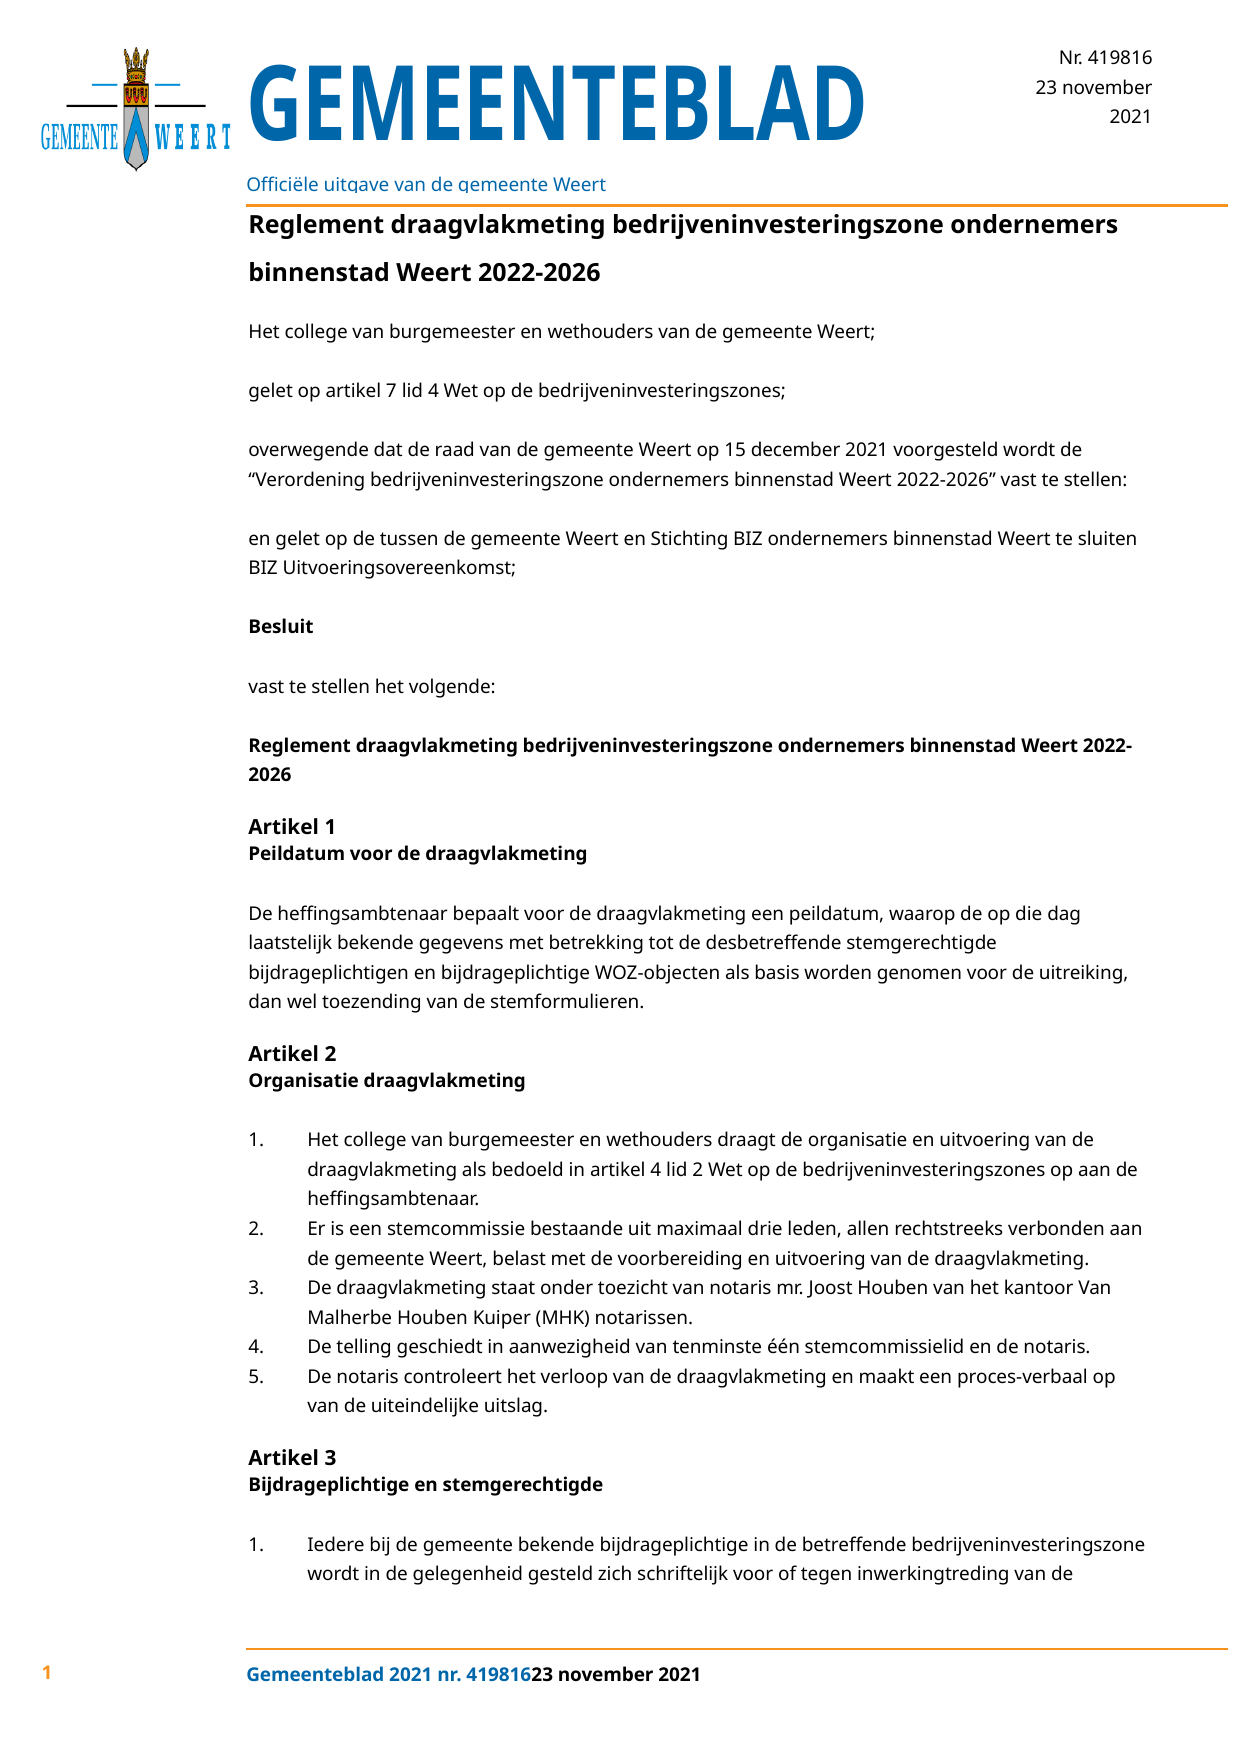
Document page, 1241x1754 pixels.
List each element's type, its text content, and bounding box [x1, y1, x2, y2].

text Artikel 2 [248, 1039, 1152, 1067]
text Bijdrageplichtige en stemgerechtigde [248, 1472, 1152, 1497]
text gelet op artikel 7 lid 4 Wet op de bedrijveninvesteringszones; [248, 377, 1152, 403]
list De draagvlakmeting staat onder toezicht van notaris mr. Joost Houben van het kantoor Van Malherbe Houben Kuiper (MHK) notarissen. [248, 1274, 1152, 1330]
list Iedere bij de gemeente bekende bijdrageplichtige in de betreffende bedrijveninvesteringszone wordt in de gelegenheid gesteld zich schriftelijk voor of tegen inwerkingtreding van de [248, 1531, 1152, 1586]
text en gelet op de tussen de gemeente Weert en Stichting BIZ ondernemers binnenstad Weert te sluiten BIZ Uitvoeringsovereenkomst; [248, 525, 1152, 580]
text Organisatie draagvlakmeting [248, 1067, 1152, 1093]
text Peildatum voor de draagvlakmeting [248, 841, 1152, 866]
text Artikel 1 [248, 812, 1152, 841]
text Besluit [248, 614, 1152, 639]
list Er is een stemcommissie bestaande uit maximaal drie leden, allen rechtstreeks verbonden aan de gemeente Weert, belast met de voorbereiding en uitvoering van de draagvlakmeting. [248, 1215, 1152, 1271]
list Het college van burgemeester en wethouders draagt de organisatie en uitvoering van de draagvlakmeting als bedoeld in artikel 4 lid 2 Wet op de bedrijveninvesteringszones op aan de heffingsambtenaar. [248, 1126, 1152, 1211]
text vast te stellen het volgende: [248, 673, 1152, 699]
text Het college van burgemeester en wethouders van de gemeente Weert; [248, 318, 1152, 344]
text Reglement draagvlakmeting bedrijveninvesteringszone ondernemers binnenstad Weert 2022-2026 [248, 732, 1152, 787]
picture [41, 47, 231, 172]
list De telling geschiedt in aanwezigheid van tenminste één stemcommissielid en de notaris. [248, 1333, 1152, 1359]
text Reglement draagvlakmeting bedrijveninvesteringszone ondernemers binnenstad Weert 2022-2026 [248, 207, 1152, 288]
list De notaris controleert het verloop van de draagvlakmeting en maakt een proces-verbaal op van de uiteindelijke uitslag. [248, 1363, 1152, 1418]
text Artikel 3 [248, 1443, 1152, 1472]
text overwegende dat de raad van de gemeente Weert op 15 december 2021 voorgesteld wordt de “Verordening bedrijveninvesteringszone ondernemers binnenstad Weert 2022-2026” vast te stellen: [248, 436, 1152, 492]
text De heffingsambtenaar bepaalt voor de draagvlakmeting een peildatum, waarop de op die dag laatstelijk bekende gegevens met betrekking tot de desbetreffende stemgerechtigde bijdrageplichtigen en bijdrageplichtige WOZ-objecten als basis worden genomen voor de uitreiking, dan wel toezending van de stemformulieren. [248, 900, 1152, 1014]
